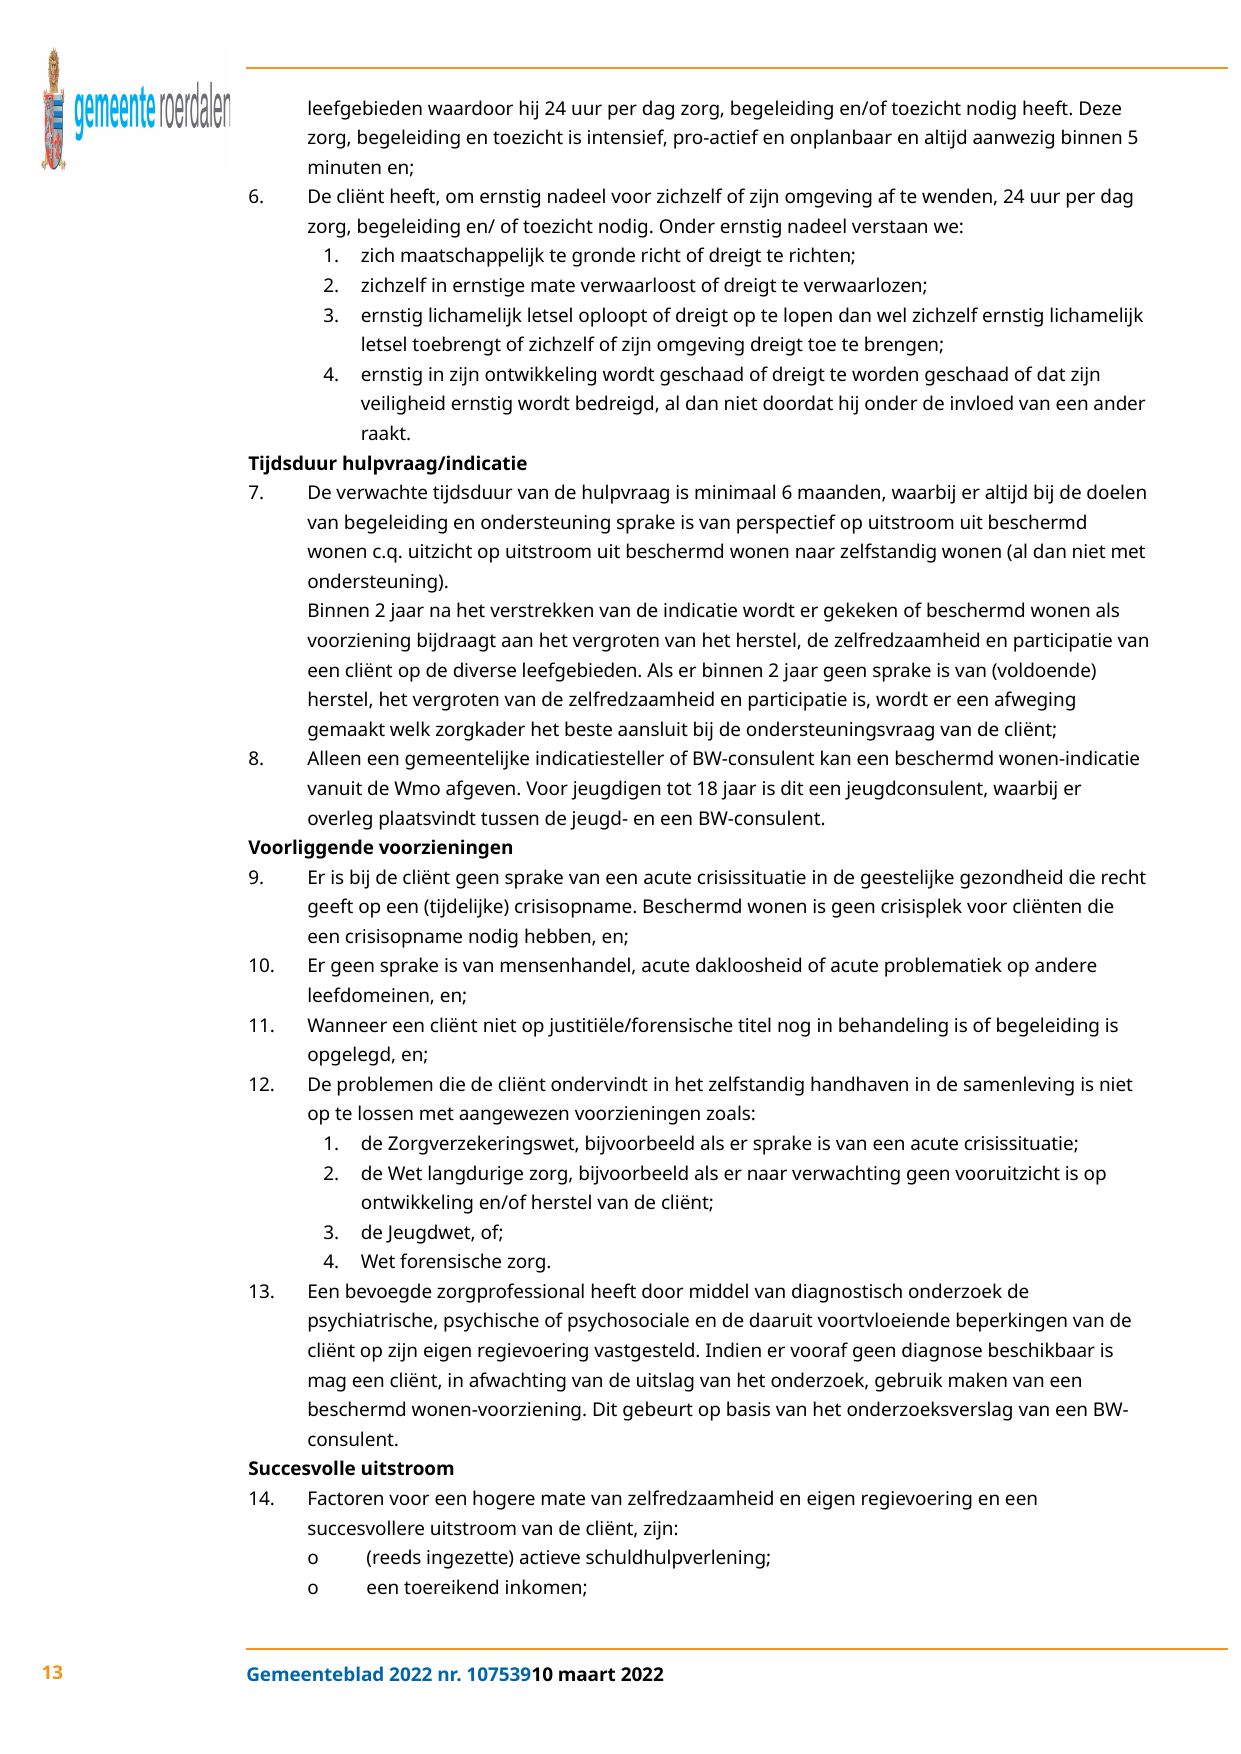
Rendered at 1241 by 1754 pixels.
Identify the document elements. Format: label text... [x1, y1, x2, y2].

list ernstig in zijn ontwikkeling wordt geschaad of dreigt te worden geschaad of dat zijn veiligheid ernstig wordt bedreigd, al dan niet doordat hij onder de invloed van een ander raakt. [323, 361, 1152, 446]
list de Jeugdwet, of; [323, 1219, 1152, 1245]
list Wet forensische zorg. [323, 1248, 1152, 1274]
list De problemen die de cliënt ondervindt in het zelfstandig handhaven in de samenleving is niet op te lossen met aangewezen voorzieningen zoals: [248, 1071, 1152, 1126]
list Wanneer een cliënt niet op justitiële/forensische titel nog in behandeling is of begeleiding is opgelegd, en; [248, 1012, 1152, 1067]
list ernstig lichamelijk letsel oploopt of dreigt op te lopen dan wel zichzelf ernstig lichamelijk letsel toebrengt of zichzelf of zijn omgeving dreigt toe te brengen; [323, 302, 1152, 357]
list leefgebieden waardoor hij 24 uur per dag zorg, begeleiding en/of toezicht nodig heeft. Deze zorg, begeleiding en toezicht is intensief, pro-actief en onplanbaar en altijd aanwezig binnen 5 minuten en; [248, 95, 1152, 180]
text Succesvolle uitstroom [248, 1456, 1152, 1481]
text Voorliggende voorzieningen [248, 834, 1152, 860]
list De verwachte tijdsduur van de hulpvraag is minimaal 6 maanden, waarbij er altijd bij de doelen van begeleiding en ondersteuning sprake is van perspectief op uitstroom uit beschermd wonen c.q. uitzicht op uitstroom uit beschermd wonen naar zelfstandig wonen (al dan niet met ondersteuning). [248, 479, 1152, 594]
text Tijdsduur hulpvraag/indicatie [248, 450, 1152, 476]
list Binnen 2 jaar na het verstrekken van de indicatie wordt er gekeken of beschermd wonen als voorziening bijdraagt aan het vergroten van het herstel, de zelfredzaamheid en participatie van een cliënt op de diverse leefgebieden. Als er binnen 2 jaar geen sprake is van (voldoende) herstel, het vergroten van de zelfredzaamheid en participatie is, wordt er een afweging gemaakt welk zorgkader het beste aansluit bij de ondersteuningsvraag van de cliënt; [248, 598, 1152, 742]
list de Wet langdurige zorg, bijvoorbeeld als er naar verwachting geen vooruitzicht is op ontwikkeling en/of herstel van de cliënt; [323, 1160, 1152, 1215]
list zich maatschappelijk te gronde richt of dreigt te richten; [323, 243, 1152, 268]
list De cliënt heeft, om ernstig nadeel voor zichzelf of zijn omgeving af te wenden, 24 uur per dag zorg, begeleiding en/ of toezicht nodig. Onder ernstig nadeel verstaan we: [248, 183, 1152, 239]
list Een bevoegde zorgprofessional heeft door middel van diagnostisch onderzoek de psychiatrische, psychische of psychosociale en de daaruit voortvloeiende beperkingen van de cliënt op zijn eigen regievoering vastgesteld. Indien er vooraf geen diagnose beschikbaar is mag een cliënt, in afwachting van de uitslag van het onderzoek, gebruik maken van een beschermd wonen-voorziening. Dit gebeurt op basis van het onderzoeksverslag van een BW-consulent. [248, 1278, 1152, 1452]
picture [41, 47, 231, 172]
list Factoren voor een hogere mate van zelfredzaamheid en eigen regievoering en een succesvollere uitstroom van de cliënt, zijn: [248, 1485, 1152, 1541]
list Alleen een gemeentelijke indicatiesteller of BW-consulent kan een beschermd wonen-indicatie vanuit de Wmo afgeven. Voor jeugdigen tot 18 jaar is dit een jeugdconsulent, waarbij er overleg plaatsvindt tussen de jeugd- en een BW-consulent. [248, 746, 1152, 831]
list Er is bij de cliënt geen sprake van een acute crisissituatie in de geestelijke gezondheid die recht geeft op een (tijdelijke) crisisopname. Beschermd wonen is geen crisisplek voor cliënten die een crisisopname nodig hebben, en; [248, 864, 1152, 949]
list een toereikend inkomen; [307, 1574, 1152, 1600]
list de Zorgverzekeringswet, bijvoorbeeld als er sprake is van een acute crisissituatie; [323, 1130, 1152, 1156]
list Er geen sprake is van mensenhandel, acute dakloosheid of acute problematiek op andere leefdomeinen, en; [248, 953, 1152, 1008]
list zichzelf in ernstige mate verwaarloost of dreigt te verwaarlozen; [323, 272, 1152, 298]
list (reeds ingezette) actieve schuldhulpverlening; [307, 1544, 1152, 1570]
